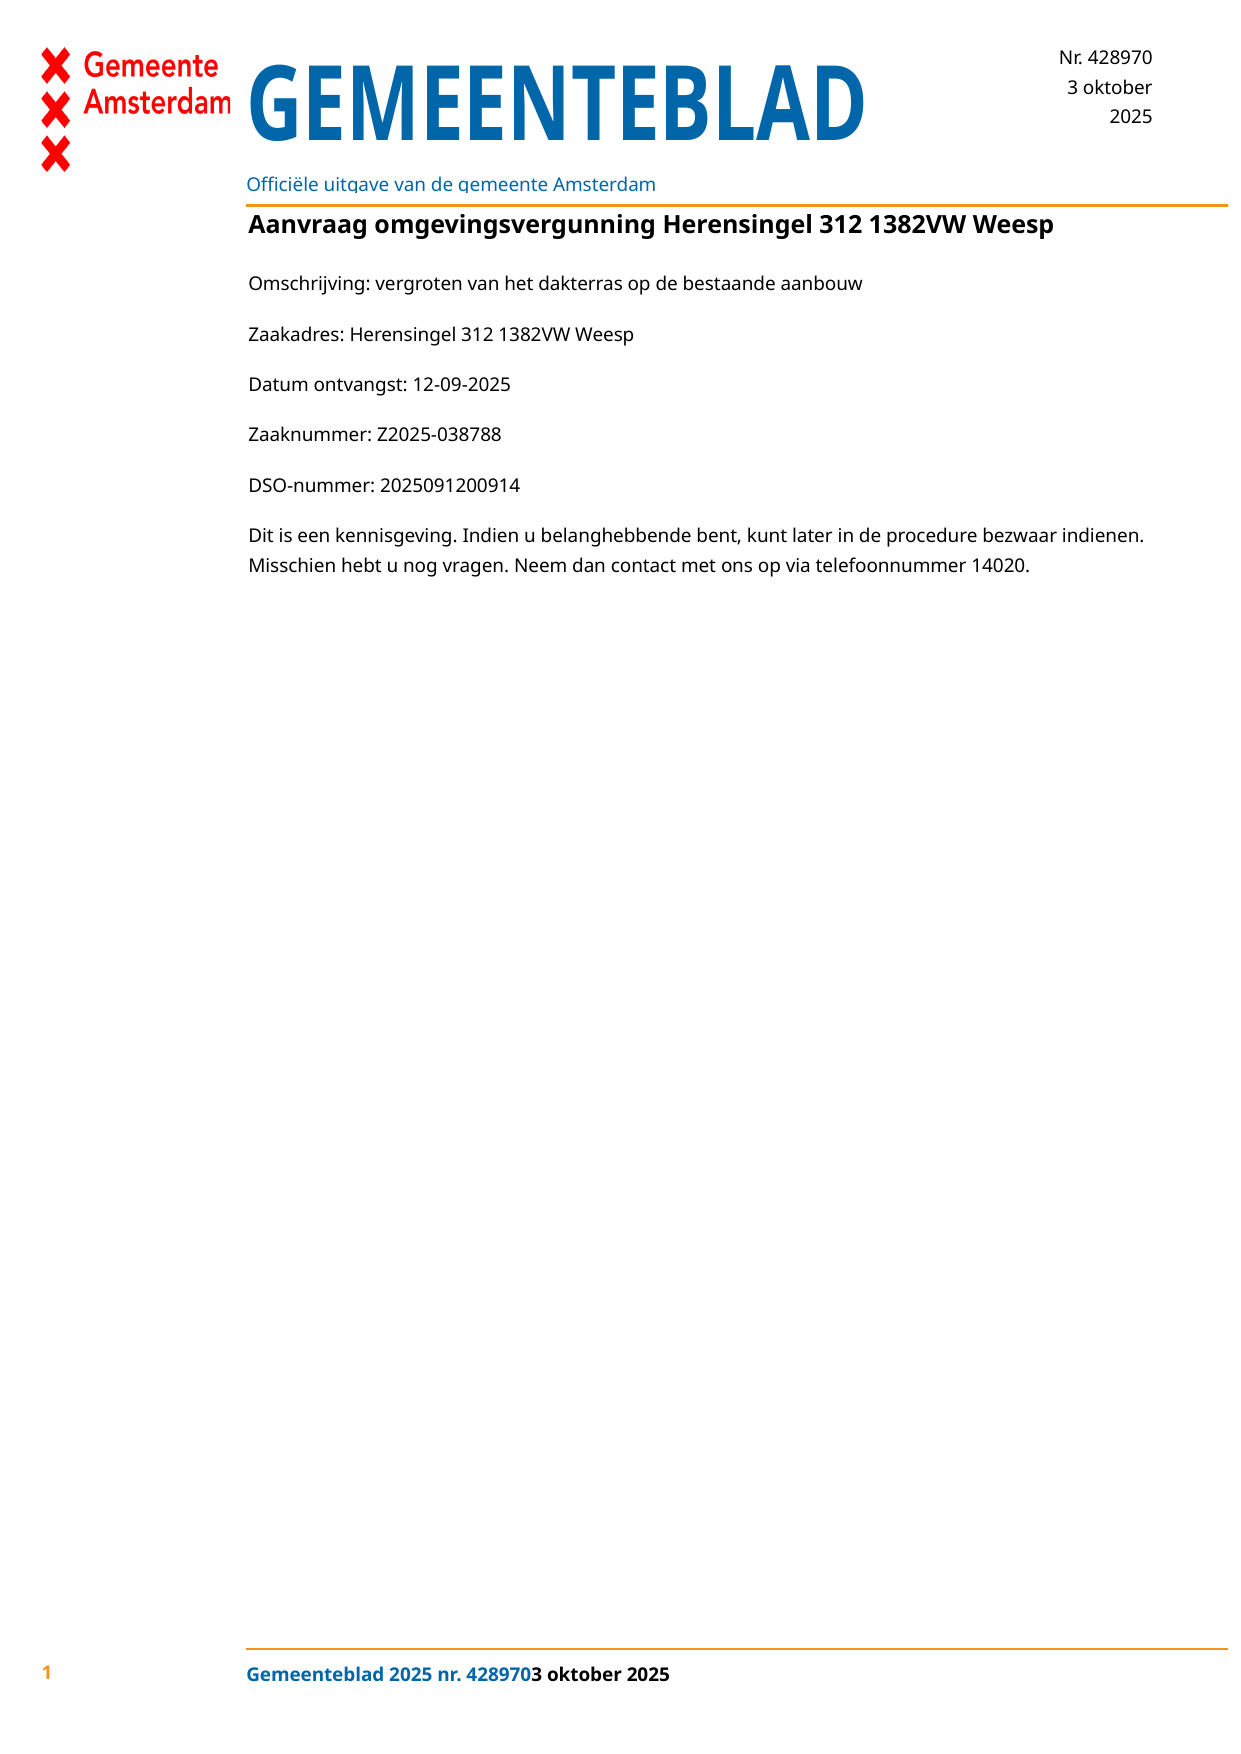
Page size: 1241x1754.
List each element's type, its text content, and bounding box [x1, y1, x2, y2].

text Dit is een kennisgeving. Indien u belanghebbende bent, kunt later in de procedure bezwaar indienen. Misschien hebt u nog vragen. Neem dan contact met ons op via telefoonnummer 14020. [248, 522, 1152, 578]
text Zaakadres: Herensingel 312 1382VW Weesp [248, 321, 1152, 346]
text Omschrijving: vergroten van het dakterras op de bestaande aanbouw [248, 270, 1152, 296]
text DSO-nummer: 2025091200914 [248, 472, 1152, 498]
text Aanvraag omgevingsvergunning Herensingel 312 1382VW Weesp [248, 207, 1152, 241]
picture [41, 47, 231, 172]
text Datum ontvangst: 12-09-2025 [248, 371, 1152, 397]
text Zaaknummer: Z2025-038788 [248, 422, 1152, 447]
